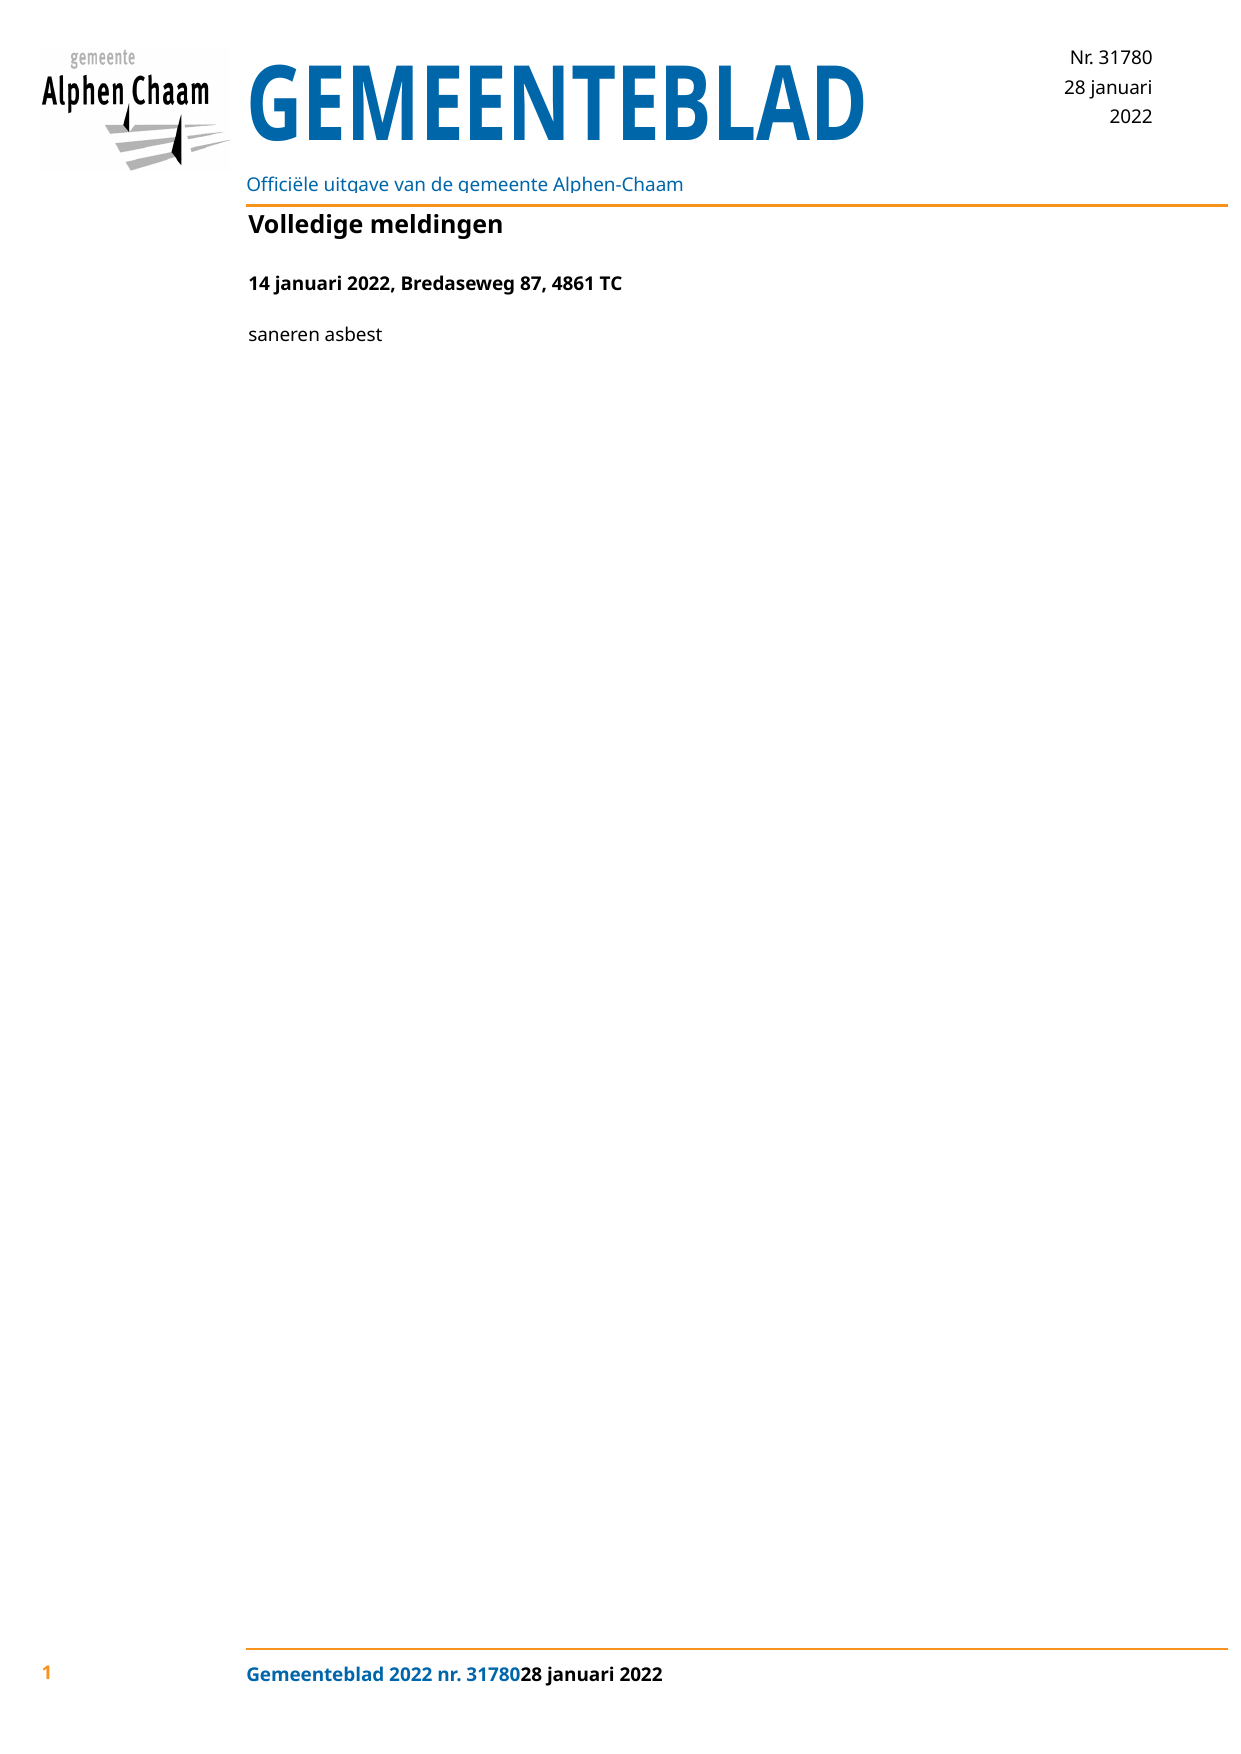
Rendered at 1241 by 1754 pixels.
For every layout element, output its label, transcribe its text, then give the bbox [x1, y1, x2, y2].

text Volledige meldingen [248, 207, 1152, 241]
text 14 januari 2022, Bredaseweg 87, 4861 TC [248, 270, 1152, 296]
text saneren asbest [248, 321, 1152, 346]
picture [41, 47, 231, 172]
